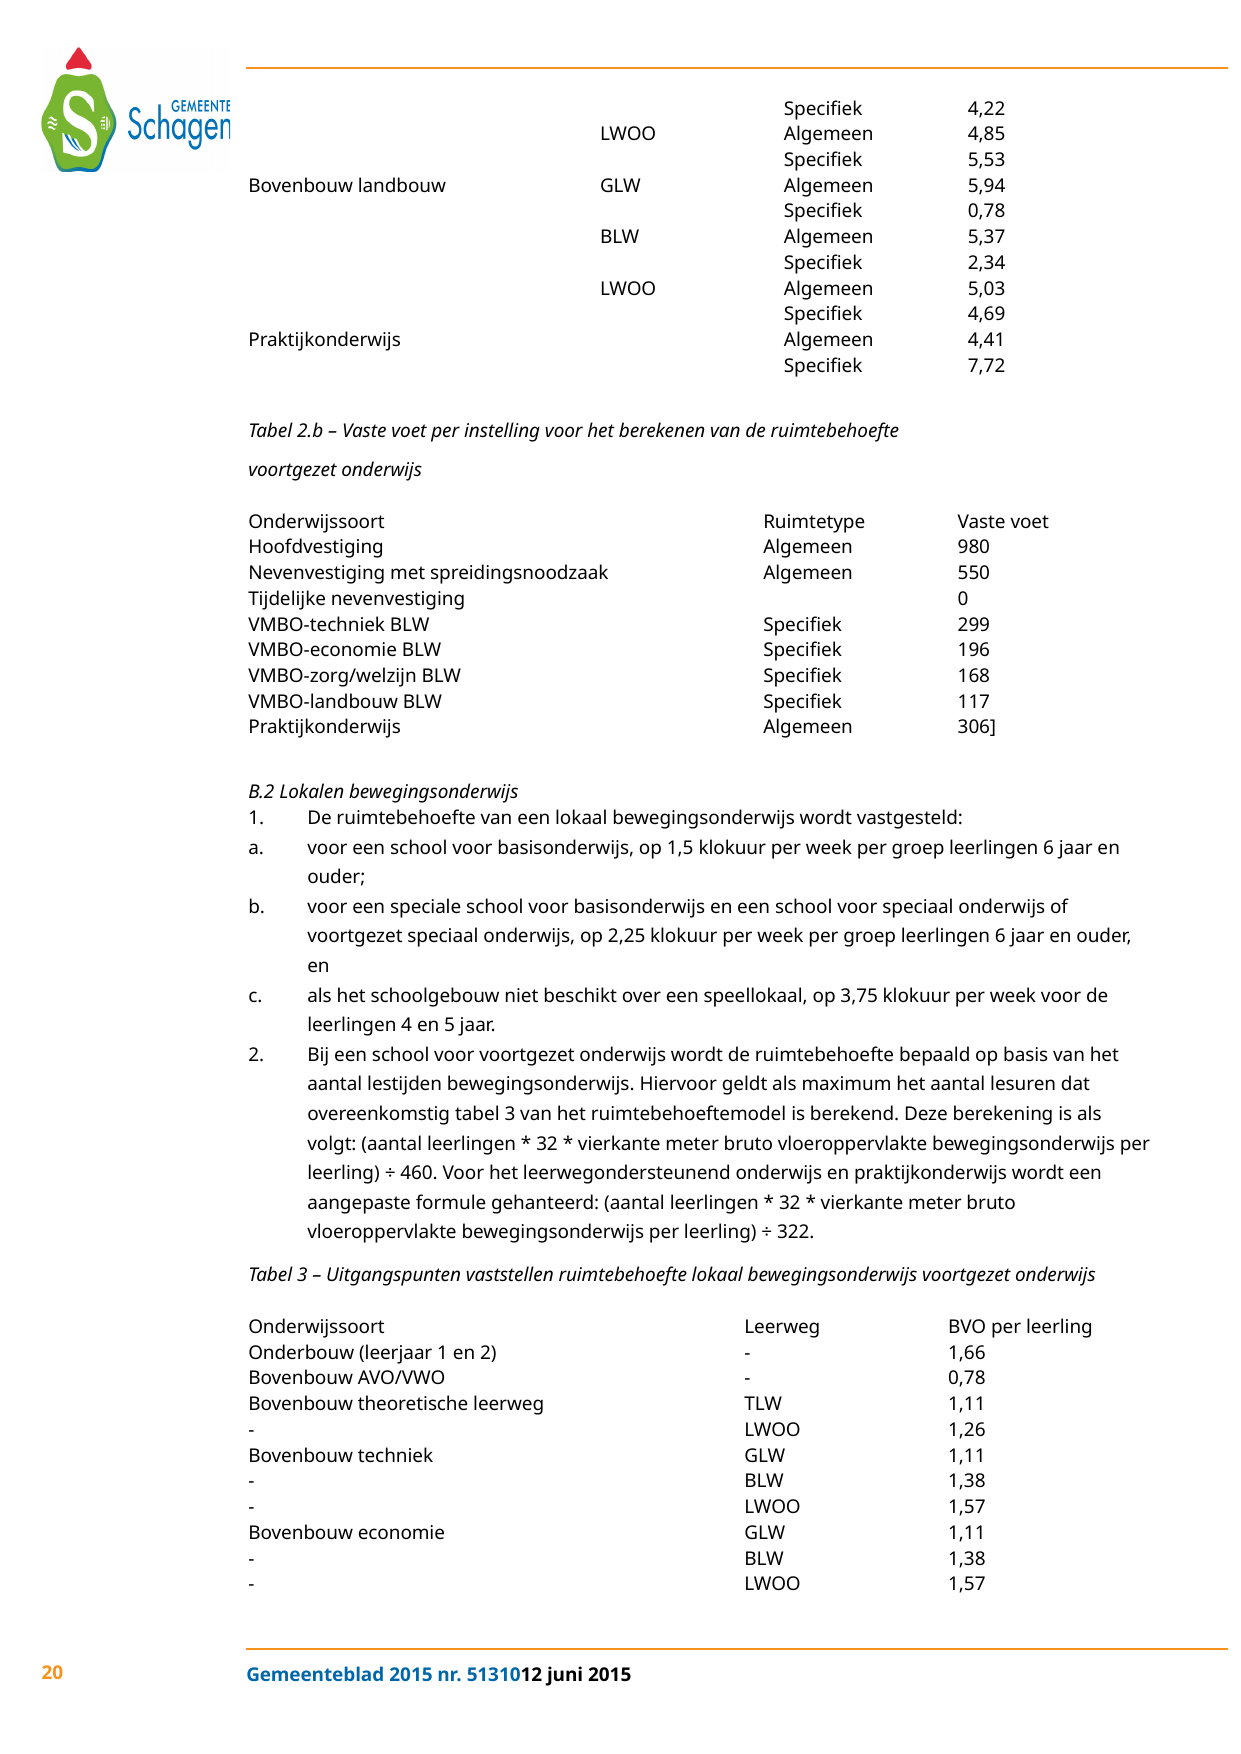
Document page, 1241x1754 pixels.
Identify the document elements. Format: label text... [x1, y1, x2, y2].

table_cell Algemeen [784, 172, 968, 198]
table_cell Algemeen [763, 534, 957, 559]
table_cell Bovenbouw techniek [248, 1442, 744, 1467]
table_cell 4,41 [968, 326, 1152, 352]
table_cell Hoofdvestiging [248, 534, 763, 559]
table_cell Bovenbouw theoretische leerweg [248, 1390, 744, 1416]
table_cell [248, 352, 600, 378]
table_cell Specifiek [784, 146, 968, 172]
table_cell VMBO-zorg/welzijn BLW [248, 662, 763, 688]
table_cell 4,85 [968, 121, 1152, 146]
table_cell Algemeen [763, 714, 957, 739]
table_cell Algemeen [784, 224, 968, 249]
table_cell 1,38 [948, 1545, 1152, 1570]
table_cell Praktijkonderwijs [248, 714, 763, 739]
table_cell LWOO [744, 1416, 948, 1442]
table_cell GLW [744, 1519, 948, 1545]
table_cell 550 [958, 559, 1152, 585]
table_cell [248, 301, 600, 326]
table_header Leerweg [744, 1313, 948, 1339]
table_cell 5,37 [968, 224, 1152, 249]
table_cell 4,69 [968, 301, 1152, 326]
table_cell VMBO-economie BLW [248, 636, 763, 662]
list voor een school voor basisonderwijs, op 1,5 klokuur per week per groep leerlingen 6 jaar en ouder; [248, 834, 1152, 889]
picture [41, 47, 231, 172]
table_cell - [744, 1365, 948, 1390]
list als het schoolgebouw niet beschikt over een speellokaal, op 3,75 klokuur per week voor de leerlingen 4 en 5 jaar. [248, 982, 1152, 1037]
table_cell 1,38 [948, 1468, 1152, 1493]
table_cell - [248, 1545, 744, 1570]
table_cell Algemeen [784, 275, 968, 301]
table_cell Bovenbouw landbouw [248, 172, 600, 198]
table_header BVO per leerling [948, 1313, 1152, 1339]
table_cell Tijdelijke nevenvestiging [248, 585, 763, 611]
table_cell Algemeen [784, 326, 968, 352]
table_cell GLW [600, 172, 784, 198]
table_cell 1,57 [948, 1493, 1152, 1519]
table_cell BLW [600, 224, 784, 249]
table_cell Algemeen [784, 121, 968, 146]
table_cell LWOO [600, 121, 784, 146]
table_cell Nevenvestiging met spreidingsnoodzaak [248, 559, 763, 585]
table_cell Bovenbouw AVO/VWO [248, 1365, 744, 1390]
table_cell [600, 95, 784, 121]
table_cell Specifiek [784, 352, 968, 378]
table_cell [248, 121, 600, 146]
table_cell Specifiek [784, 95, 968, 121]
table_cell 1,66 [948, 1339, 1152, 1364]
table_cell 5,03 [968, 275, 1152, 301]
table_cell LWOO [744, 1570, 948, 1596]
table_cell Onderbouw (leerjaar 1 en 2) [248, 1339, 744, 1364]
list De ruimtebehoefte van een lokaal bewegingsonderwijs wordt vastgesteld: [248, 804, 1152, 830]
table_cell Specifiek [763, 662, 957, 688]
table_cell 1,11 [948, 1442, 1152, 1467]
table_cell [600, 146, 784, 172]
list Bij een school voor voortgezet onderwijs wordt de ruimtebehoefte bepaald op basis van het aantal lestijden bewegingsonderwijs. Hiervoor geldt als maximum het aantal lesuren dat overeenkomstig tabel 3 van het ruimtebehoeftemodel is berekend. Deze berekening is als volgt: (aantal leerlingen * 32 * vierkante meter bruto vloeroppervlakte bewegingsonderwijs per leerling) ÷ 460. Voor het leerwegondersteunend onderwijs en praktijkonderwijs wordt een aangepaste formule gehanteerd: (aantal leerlingen * 32 * vierkante meter bruto vloeroppervlakte bewegingsonderwijs per leerling) ÷ 322. [248, 1041, 1152, 1244]
table_cell 0,78 [968, 198, 1152, 223]
table_cell LWOO [744, 1493, 948, 1519]
table_cell - [248, 1416, 744, 1442]
table_cell Praktijkonderwijs [248, 326, 600, 352]
table_cell [600, 249, 784, 275]
table_cell - [248, 1493, 744, 1519]
table_cell Specifiek [763, 636, 957, 662]
table_cell 1,11 [948, 1519, 1152, 1545]
table_cell [248, 95, 600, 121]
table_cell - [248, 1468, 744, 1493]
table_cell LWOO [600, 275, 784, 301]
table_cell [248, 198, 600, 223]
table_cell [248, 249, 600, 275]
table_cell [763, 585, 957, 611]
table_cell BLW [744, 1545, 948, 1570]
table_cell 2,34 [968, 249, 1152, 275]
table_cell 0,78 [948, 1365, 1152, 1390]
table_header Onderwijssoort [248, 1313, 744, 1339]
table_cell [600, 301, 784, 326]
table_header Onderwijssoort [248, 508, 763, 533]
table_cell [248, 146, 600, 172]
table_cell [600, 326, 784, 352]
text B.2 Lokalen bewegingsonderwijs [248, 779, 1152, 804]
table_cell 117 [958, 688, 1152, 714]
table_cell - [744, 1339, 948, 1364]
table_cell Bovenbouw economie [248, 1519, 744, 1545]
table_cell 1,57 [948, 1570, 1152, 1596]
table_cell 306] [958, 714, 1152, 739]
table_header Vaste voet [958, 508, 1152, 533]
table_cell 299 [958, 611, 1152, 636]
table_cell Specifiek [763, 611, 957, 636]
table_cell 168 [958, 662, 1152, 688]
table_cell 5,53 [968, 146, 1152, 172]
table_cell 196 [958, 636, 1152, 662]
table_cell 0 [958, 585, 1152, 611]
list voor een speciale school voor basisonderwijs en een school voor speciaal onderwijs of voortgezet speciaal onderwijs, op 2,25 klokuur per week per groep leerlingen 6 jaar en ouder, en [248, 893, 1152, 978]
text Tabel 2.b – Vaste voet per instelling voor het berekenen van de ruimtebehoefte [248, 417, 1152, 443]
table_cell 1,26 [948, 1416, 1152, 1442]
table_cell 1,11 [948, 1390, 1152, 1416]
table_cell Specifiek [784, 198, 968, 223]
table_cell - [248, 1570, 744, 1596]
table_cell Algemeen [763, 559, 957, 585]
table_cell Specifiek [784, 301, 968, 326]
text Tabel 3 – Uitgangspunten vaststellen ruimtebehoefte lokaal bewegingsonderwijs voortgezet onderwijs [248, 1262, 1152, 1287]
table_cell GLW [744, 1442, 948, 1467]
text voortgezet onderwijs [248, 456, 1152, 482]
table_cell 980 [958, 534, 1152, 559]
table_cell [248, 224, 600, 249]
table_cell Specifiek [784, 249, 968, 275]
table_header Ruimtetype [763, 508, 957, 533]
table_cell VMBO-techniek BLW [248, 611, 763, 636]
table_cell 7,72 [968, 352, 1152, 378]
table_cell Specifiek [763, 688, 957, 714]
table_cell VMBO-landbouw BLW [248, 688, 763, 714]
table_cell 5,94 [968, 172, 1152, 198]
table_cell [600, 198, 784, 223]
table_cell BLW [744, 1468, 948, 1493]
table_cell TLW [744, 1390, 948, 1416]
table_cell [600, 352, 784, 378]
table_cell 4,22 [968, 95, 1152, 121]
table_cell [248, 275, 600, 301]
